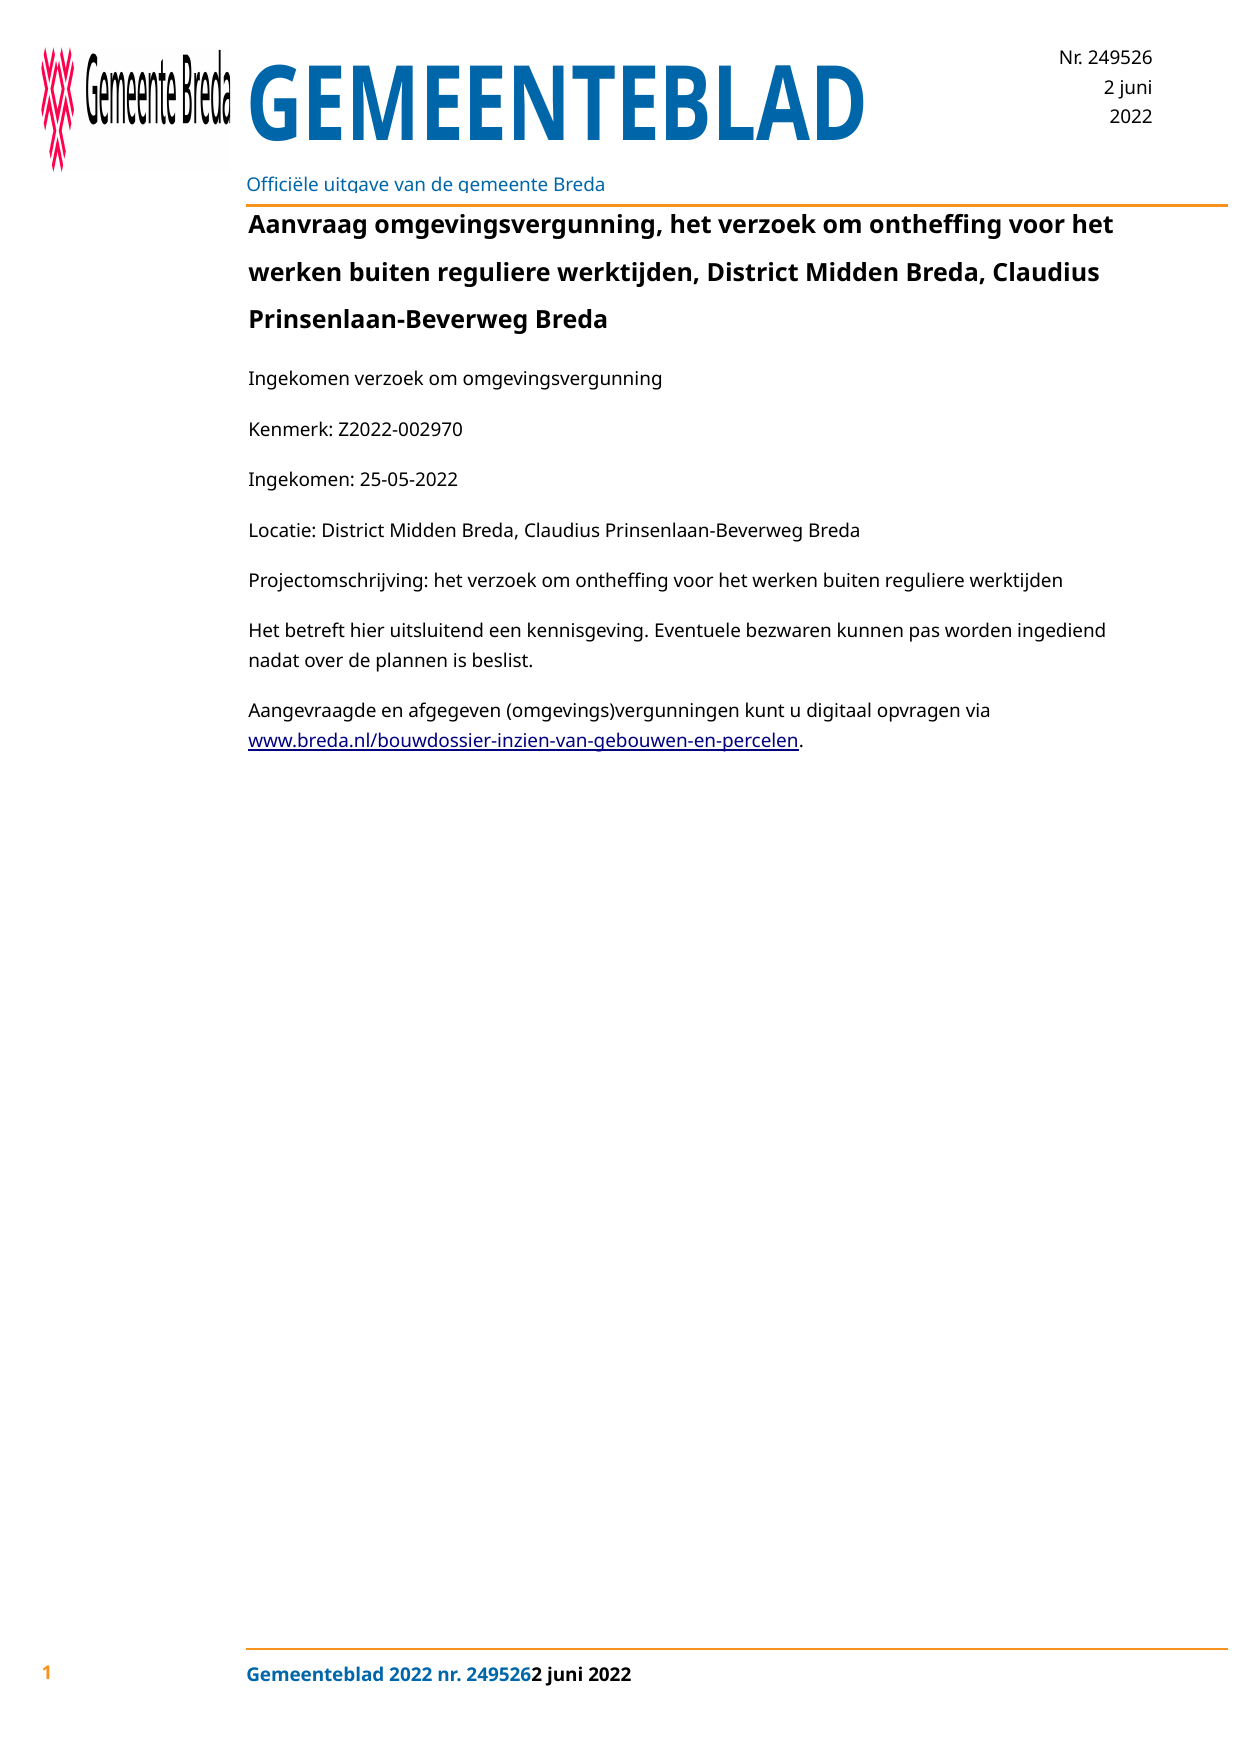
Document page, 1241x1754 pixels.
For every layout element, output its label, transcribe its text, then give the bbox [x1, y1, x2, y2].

text Het betreft hier uitsluitend een kennisgeving. Eventuele bezwaren kunnen pas worden ingediend nadat over de plannen is beslist. [248, 618, 1152, 673]
text Ingekomen: 25-05-2022 [248, 466, 1152, 492]
text Kenmerk: Z2022-002970 [248, 416, 1152, 442]
text Locatie: District Midden Breda, Claudius Prinsenlaan-Beverweg Breda [248, 517, 1152, 542]
text Aanvraag omgevingsvergunning, het verzoek om ontheffing voor het werken buiten reguliere werktijden, District Midden Breda, Claudius Prinsenlaan-Beverweg Breda [248, 207, 1152, 336]
picture [41, 47, 231, 172]
text Aangevraagde en afgegeven (omgevings)vergunningen kunt u digitaal opvragen via www.breda.nl/bouwdossier-inzien-van-gebouwen-en-percelen. [248, 698, 1152, 753]
text Projectomschrijving: het verzoek om ontheffing voor het werken buiten reguliere werktijden [248, 567, 1152, 593]
text Ingekomen verzoek om omgevingsvergunning [248, 366, 1152, 391]
